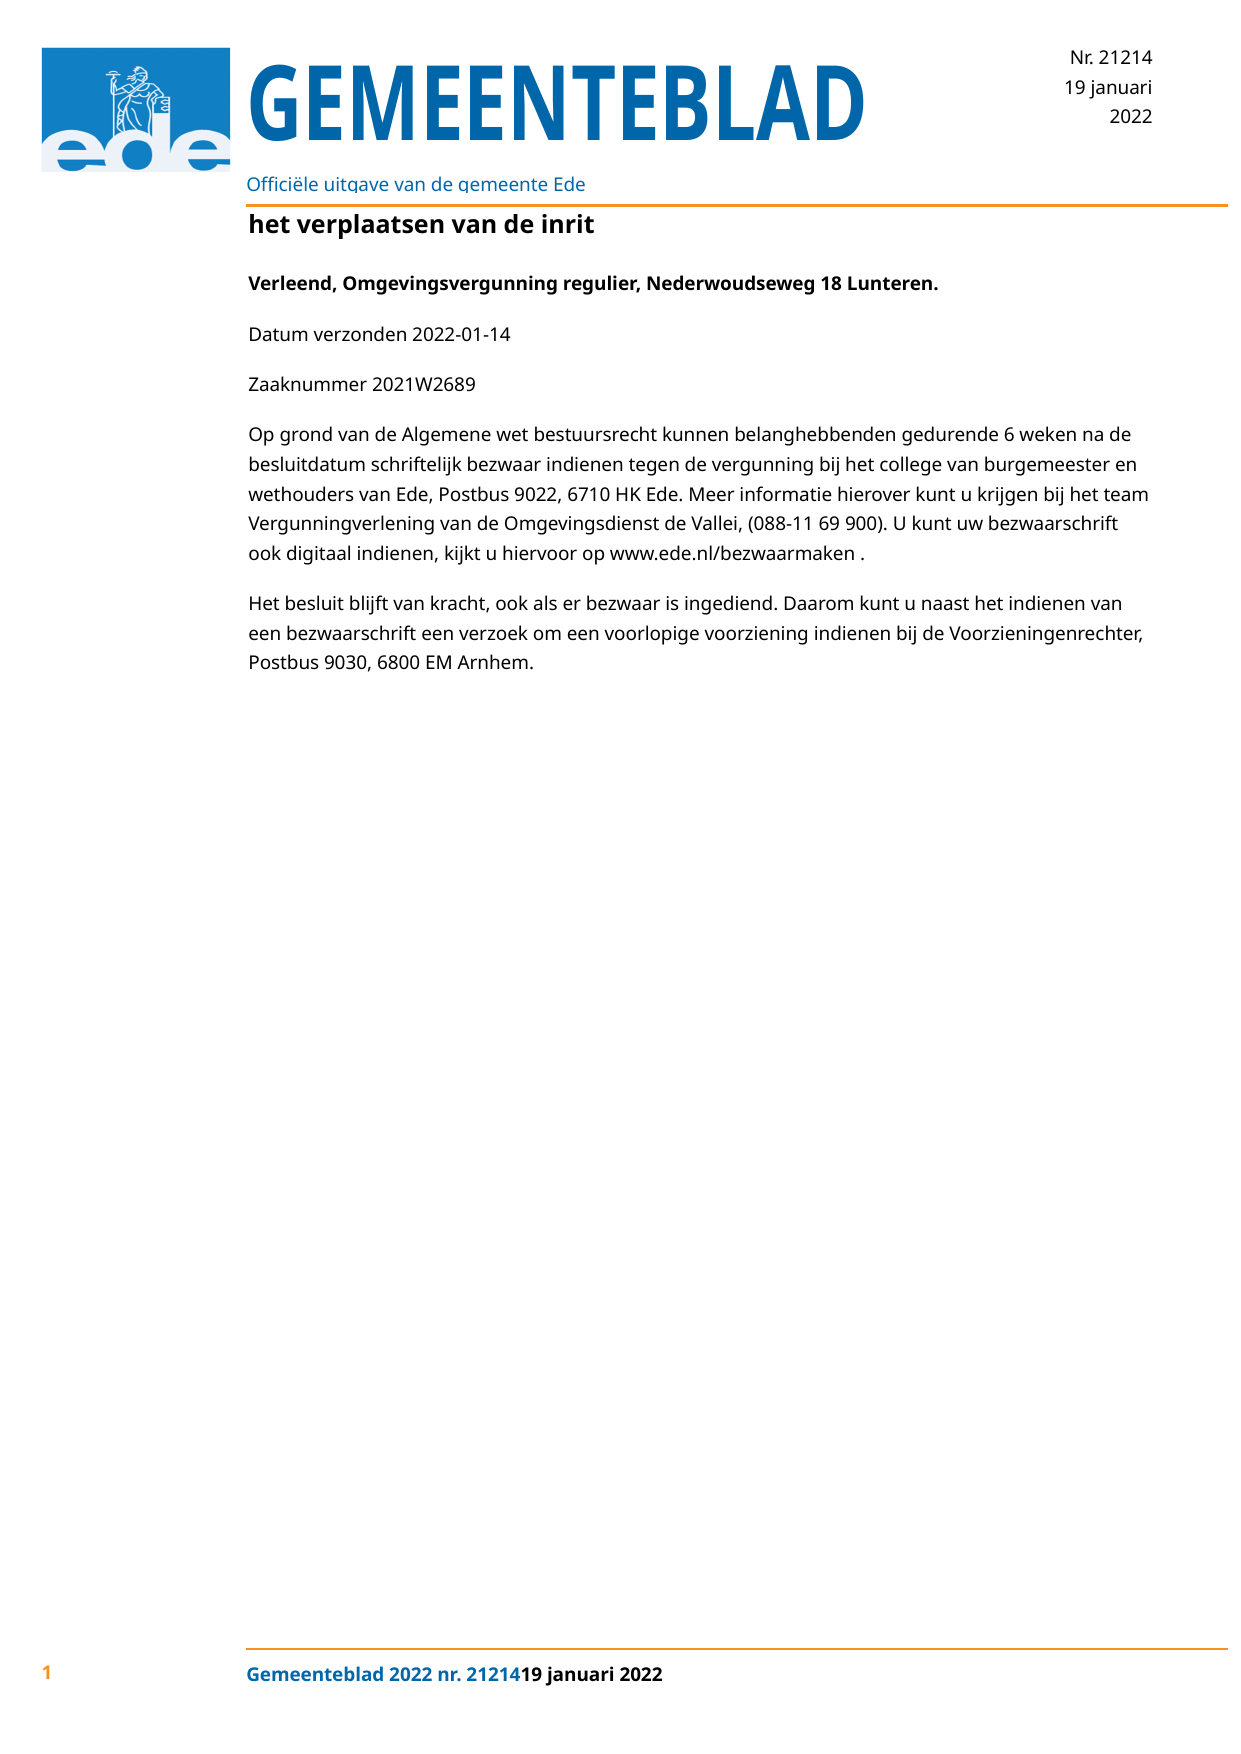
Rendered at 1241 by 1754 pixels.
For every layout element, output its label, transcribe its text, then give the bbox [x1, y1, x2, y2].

text Op grond van de Algemene wet bestuursrecht kunnen belanghebbenden gedurende 6 weken na de besluitdatum schriftelijk bezwaar indienen tegen de vergunning bij het college van burgemeester en wethouders van Ede, Postbus 9022, 6710 HK Ede. Meer informatie hierover kunt u krijgen bij het team Vergunningverlening van de Omgevingsdienst de Vallei, (088-11 69 900). U kunt uw bezwaarschrift ook digitaal indienen, kijkt u hiervoor op www.ede.nl/bezwaarmaken . [248, 422, 1152, 566]
text Zaaknummer 2021W2689 [248, 371, 1152, 397]
text Datum verzonden 2022-01-14 [248, 321, 1152, 346]
picture [41, 47, 231, 172]
text Het besluit blijft van kracht, ook als er bezwaar is ingediend. Daarom kunt u naast het indienen van een bezwaarschrift een verzoek om een voorlopige voorziening indienen bij de Voorzieningenrechter, Postbus 9030, 6800 EM Arnhem. [248, 590, 1152, 675]
text het verplaatsen van de inrit [248, 207, 1152, 241]
text Verleend, Omgevingsvergunning regulier, Nederwoudseweg 18 Lunteren. [248, 270, 1152, 296]
